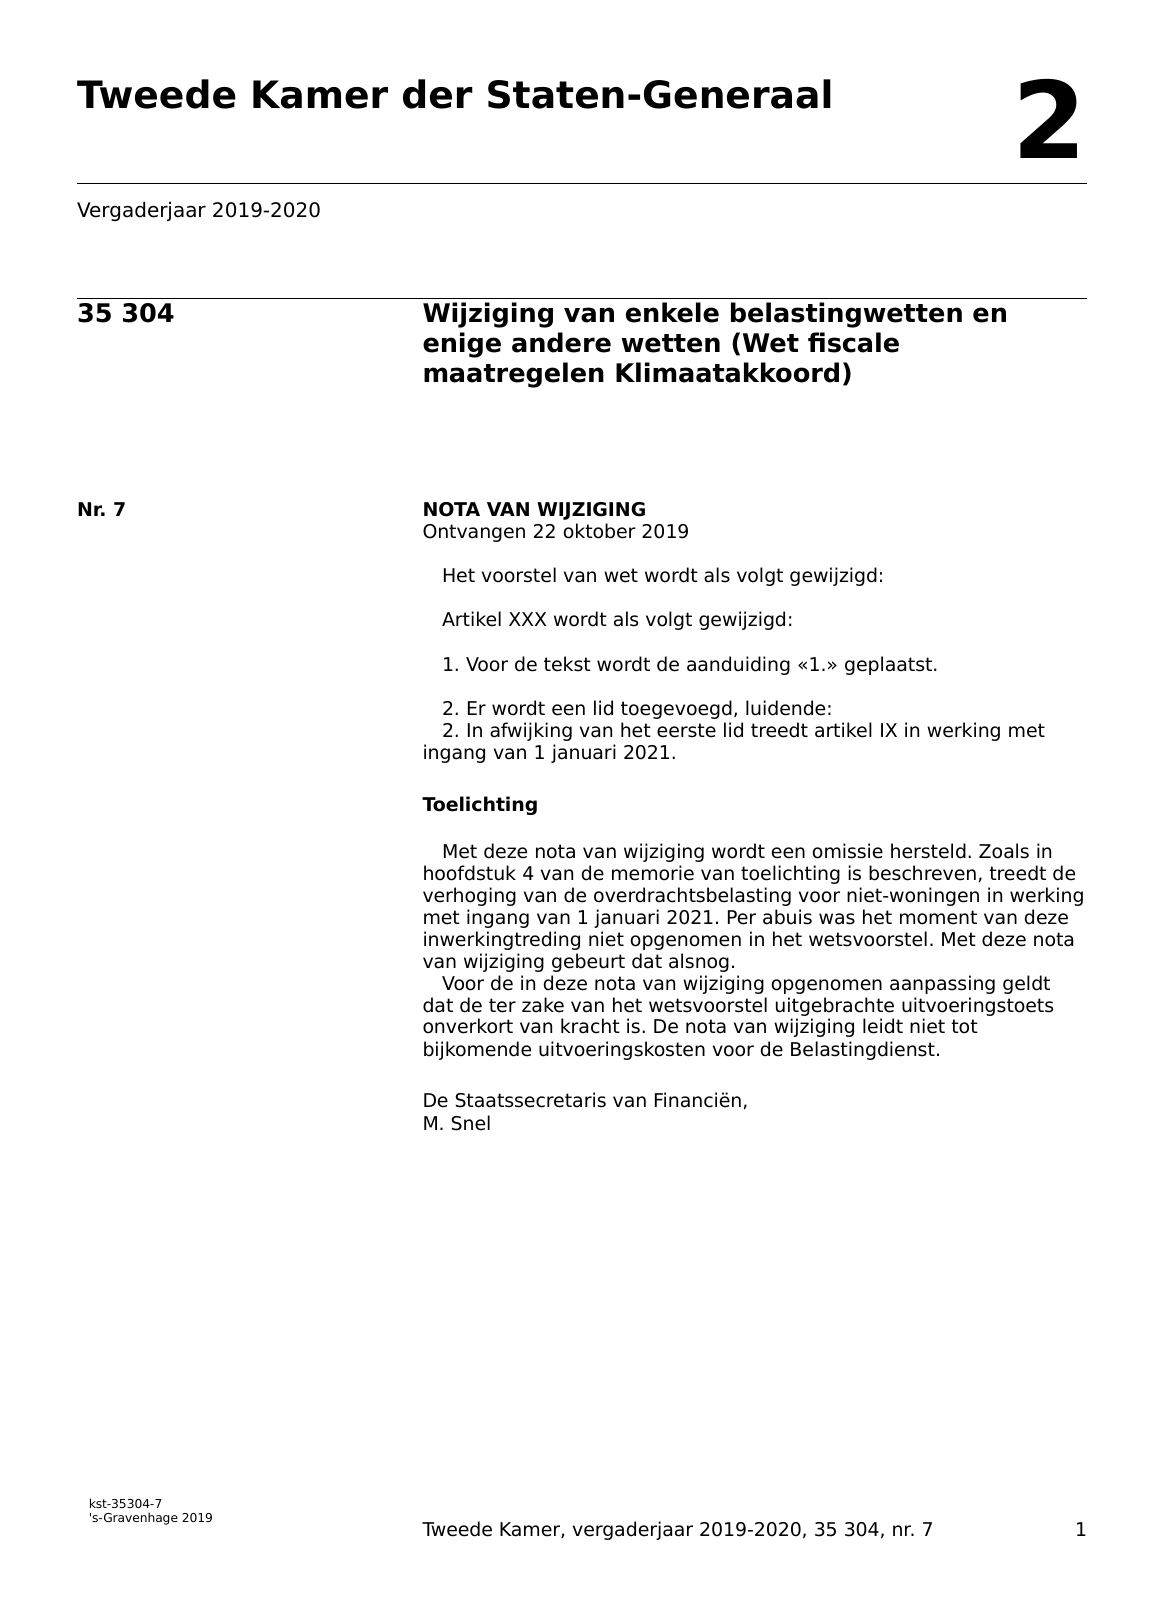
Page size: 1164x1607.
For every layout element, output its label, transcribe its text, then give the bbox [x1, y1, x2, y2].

subtitle Nr. 7 NOTA VAN WIJZIGING [77, 499, 1087, 521]
text Artikel XXX wordt als volgt gewijzigd: [422, 609, 1087, 631]
text 1. Voor de tekst wordt de aanduiding «1.» geplaatst. [422, 653, 1087, 676]
text 2. In afwijking van het eerste lid treedt artikel IX in werking met ingang van 1 januari 2021. [422, 720, 1087, 764]
table_cell Vergaderjaar 2019-2020 [77, 184, 1087, 298]
text 2. Er wordt een lid toegevoegd, luidende: [422, 698, 1087, 720]
text Voor de in deze nota van wijziging opgenomen aanpassing geldt dat de ter zake van het wetsvoorstel uitgebrachte uitvoeringstoets onverkort van kracht is. De nota van wijziging leidt niet tot bijkomende uitvoeringskosten voor de Belastingdienst. [422, 972, 1087, 1060]
subtitle 35 304 Wijziging van enkele belastingwetten en enige andere wetten (Wet fiscale maatregelen Klimaatakkoord) [77, 299, 1087, 388]
text Ontvangen 22 oktober 2019 [422, 521, 1087, 543]
text 's-Gravenhage 2019 [88, 1511, 323, 1525]
table_header Tweede Kamer der Staten-Generaal [77, 59, 886, 183]
text kst-35304-7 [88, 1497, 323, 1511]
table_header 2 [886, 59, 1087, 183]
subtitle Toelichting [422, 794, 1087, 816]
text De Staatssecretaris van Financiën, M. Snel [422, 1090, 1087, 1134]
text Het voorstel van wet wordt als volgt gewijzigd: [422, 565, 1087, 587]
text Met deze nota van wijziging wordt een omissie hersteld. Zoals in hoofdstuk 4 van de memorie van toelichting is beschreven, treedt de verhoging van de overdrachtsbelasting voor niet-woningen in werking met ingang van 1 januari 2021. Per abuis was het moment van deze inwerkingtreding niet opgenomen in het wetsvoorstel. Met deze nota van wijziging gebeurt dat alsnog. [422, 841, 1087, 972]
